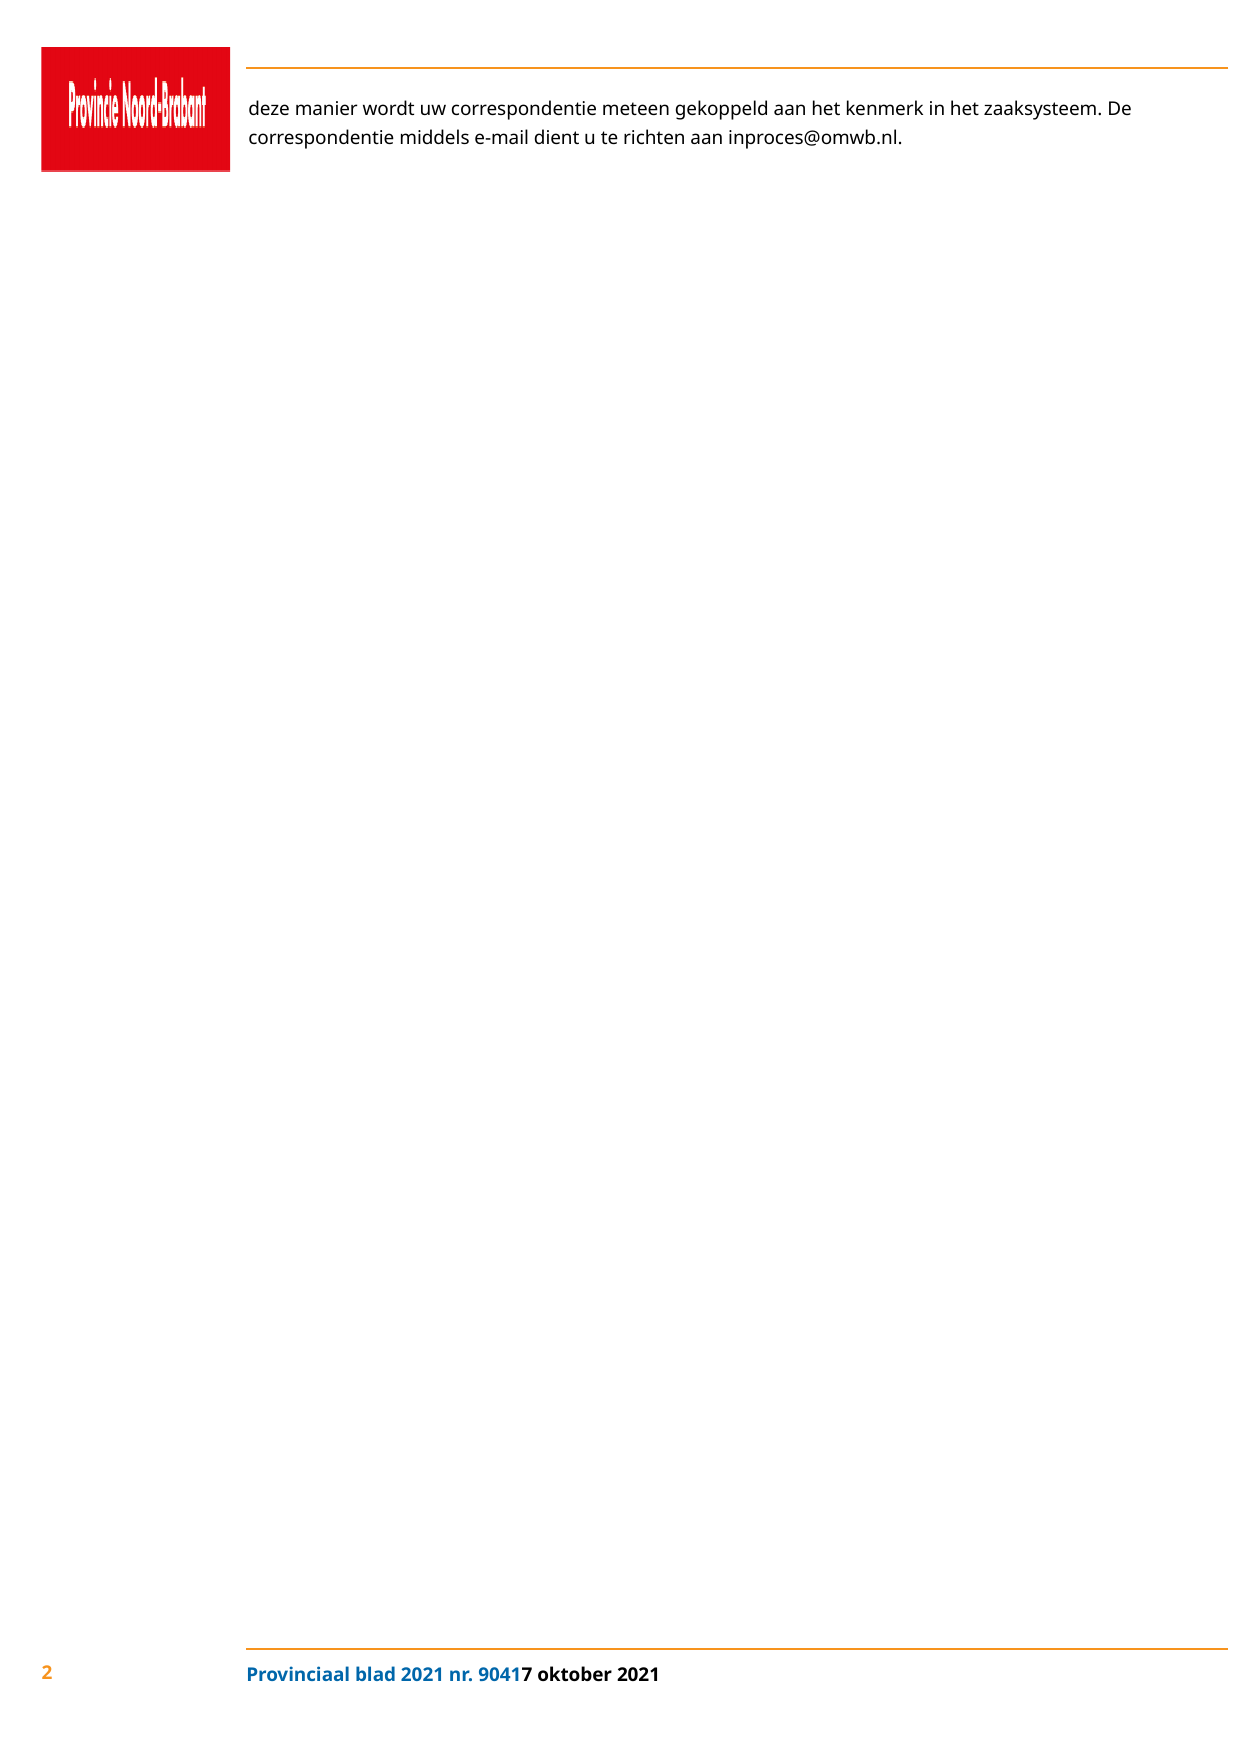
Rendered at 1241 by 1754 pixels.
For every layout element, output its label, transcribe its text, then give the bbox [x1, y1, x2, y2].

picture [41, 47, 231, 172]
text deze manier wordt uw correspondentie meteen gekoppeld aan het kenmerk in het zaaksysteem. De correspondentie middels e-mail dient u te richten aan inproces@omwb.nl. [248, 95, 1152, 150]
